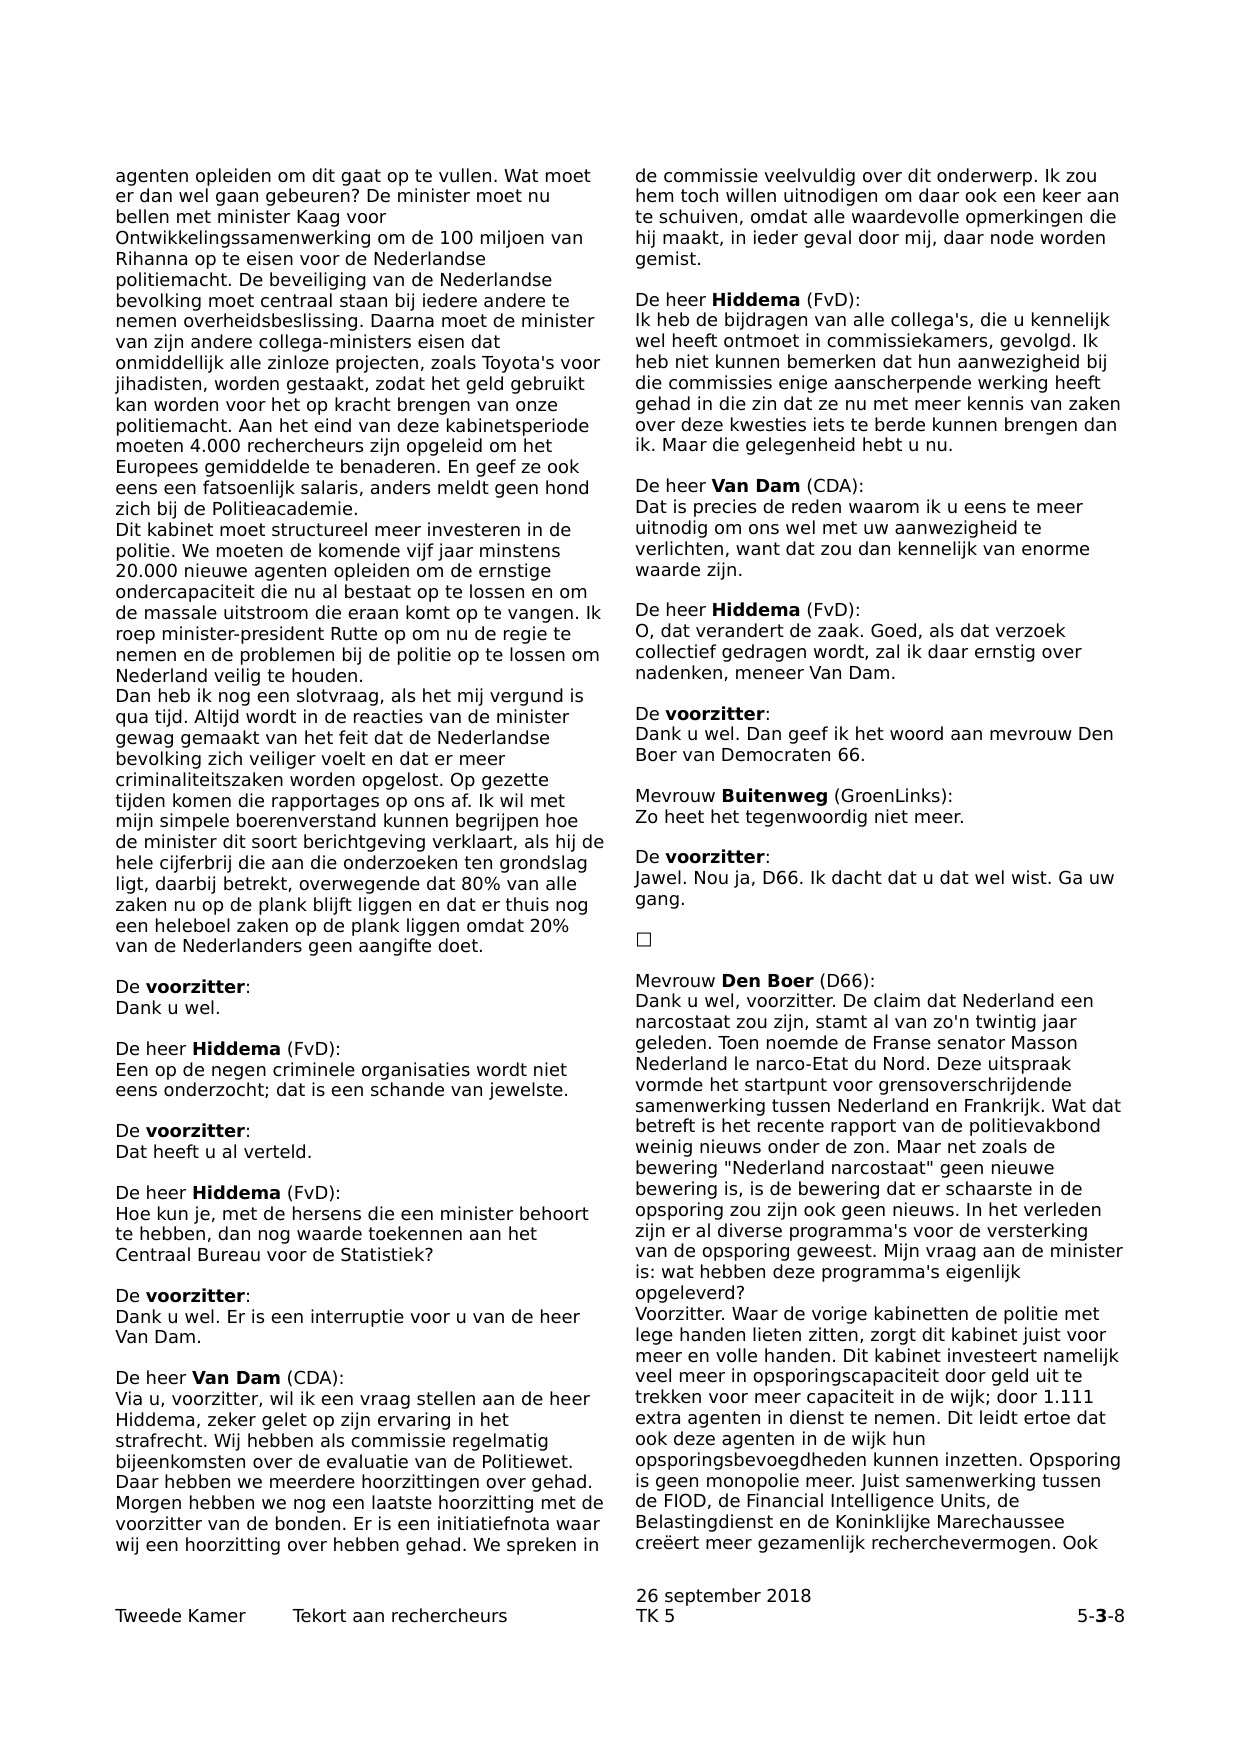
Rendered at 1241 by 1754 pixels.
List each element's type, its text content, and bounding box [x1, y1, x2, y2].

text Dank u wel. [115, 998, 605, 1018]
text Mevrouw Den Boer (D66): [635, 970, 1125, 991]
text Jawel. Nou ja, D66. Ik dacht dat u dat wel wist. Ga uw gang. [635, 868, 1125, 910]
text Dit kabinet moet structureel meer investeren in de politie. We moeten de komende vijf jaar minstens 20.000 nieuwe agenten opleiden om de ernstige ondercapaciteit die nu al bestaat op te lossen en om de massale uitstroom die eraan komt op te vangen. Ik roep minister-president Rutte op om nu de regie te nemen en de problemen bij de politie op te lossen om Nederland veilig te houden. [115, 519, 605, 686]
text De heer Hiddema (FvD): [115, 1182, 605, 1203]
text Dank u wel, voorzitter. De claim dat Nederland een narcostaat zou zijn, stamt al van zo'n twintig jaar geleden. Toen noemde de Franse senator Masson Nederland le narco-Etat du Nord. Deze uitspraak vormde het startpunt voor grensoverschrijdende samenwerking tussen Nederland en Frankrijk. Wat dat betreft is het recente rapport van de politievakbond weinig nieuws onder de zon. Maar net zoals de bewering "Nederland narcostaat" geen nieuwe bewering is, is de bewering dat er schaarste in de opsporing zou zijn ook geen nieuws. In het verleden zijn er al diverse programma's voor de versterking van de opsporing geweest. Mijn vraag aan de minister is: wat hebben deze programma's eigenlijk opgeleverd? [635, 991, 1125, 1304]
text De voorzitter: [635, 847, 1125, 868]
text Dat is precies de reden waarom ik u eens te meer uitnodig om ons wel met uw aanwezigheid te verlichten, want dat zou dan kennelijk van enorme waarde zijn. [635, 497, 1125, 580]
text O, dat verandert de zaak. Goed, als dat verzoek collectief gedragen wordt, zal ik daar ernstig over nadenken, meneer Van Dam. [635, 621, 1125, 683]
text Dan heb ik nog een slotvraag, als het mij vergund is qua tijd. Altijd wordt in de reacties van de minister gewag gemaakt van het feit dat de Nederlandse bevolking zich veiliger voelt en dat er meer criminaliteitszaken worden opgelost. Op gezette tijden komen die rapportages op ons af. Ik wil met mijn simpele boerenverstand kunnen begrijpen hoe de minister dit soort berichtgeving verklaart, als hij de hele cijferbrij die aan die onderzoeken ten grondslag ligt, daarbij betrekt, overwegende dat 80% van alle zaken nu op de plank blijft liggen en dat er thuis nog een heleboel zaken op de plank liggen omdat 20% van de Nederlanders geen aangifte doet. [115, 686, 605, 957]
text Dat heeft u al verteld. [115, 1142, 605, 1162]
text De heer Hiddema (FvD): [635, 600, 1125, 621]
text de commissie veelvuldig over dit onderwerp. Ik zou hem toch willen uitnodigen om daar ook een keer aan te schuiven, omdat alle waardevolle opmerkingen die hij maakt, in ieder geval door mij, daar node worden gemist. [635, 165, 1125, 269]
text agenten opleiden om dit gaat op te vullen. Wat moet er dan wel gaan gebeuren? De minister moet nu bellen met minister Kaag voor Ontwikkelingssamenwerking om de 100 miljoen van Rihanna op te eisen voor de Nederlandse politiemacht. De beveiliging van de Nederlandse bevolking moet centraal staan bij iedere andere te nemen overheidsbeslissing. Daarna moet de minister van zijn andere collega-ministers eisen dat onmiddellijk alle zinloze projecten, zoals Toyota's voor jihadisten, worden gestaakt, zodat het geld gebruikt kan worden voor het op kracht brengen van onze politiemacht. Aan het eind van deze kabinetsperiode moeten 4.000 rechercheurs zijn opgeleid om het Europees gemiddelde te benaderen. En geef ze ook eens een fatsoenlijk salaris, anders meldt geen hond zich bij de Politieacademie. [115, 165, 605, 519]
text Voorzitter. Waar de vorige kabinetten de politie met lege handen lieten zitten, zorgt dit kabinet juist voor meer en volle handen. Dit kabinet investeert namelijk veel meer in opsporingscapaciteit door geld uit te trekken voor meer capaciteit in de wijk; door 1.111 extra agenten in dienst te nemen. Dit leidt ertoe dat ook deze agenten in de wijk hun opsporingsbevoegdheden kunnen inzetten. Opsporing is geen monopolie meer. Juist samenwerking tussen de FIOD, de Financial Intelligence Units, de Belastingdienst en de Koninklijke Marechaussee creëert meer gezamenlijk recherchevermogen. Ook [635, 1304, 1125, 1554]
text De heer Van Dam (CDA): [635, 476, 1125, 497]
text De voorzitter: [635, 703, 1125, 724]
text Zo heet het tegenwoordig niet meer. [635, 806, 1125, 827]
text Hoe kun je, met de hersens die een minister behoort te hebben, dan nog waarde toekennen aan het Centraal Bureau voor de Statistiek? [115, 1203, 605, 1266]
text Via u, voorzitter, wil ik een vraag stellen aan de heer Hiddema, zeker gelet op zijn ervaring in het strafrecht. Wij hebben als commissie regelmatig bijeenkomsten over de evaluatie van de Politiewet. Daar hebben we meerdere hoorzittingen over gehad. Morgen hebben we nog een laatste hoorzitting met de voorzitter van de bonden. Er is een initiatiefnota waar wij een hoorzitting over hebben gehad. We spreken in [115, 1389, 605, 1556]
text Dank u wel. Dan geef ik het woord aan mevrouw Den Boer van Democraten 66. [635, 724, 1125, 766]
text Ik heb de bijdragen van alle collega's, die u kennelijk wel heeft ontmoet in commissiekamers, gevolgd. Ik heb niet kunnen bemerken dat hun aanwezigheid bij die commissies enige aanscherpende werking heeft gehad in die zin dat ze nu met meer kennis van zaken over deze kwesties iets te berde kunnen brengen dan ik. Maar die gelegenheid hebt u nu. [635, 310, 1125, 456]
text De heer Hiddema (FvD): [635, 289, 1125, 310]
text ⬜ [635, 930, 1125, 950]
text Mevrouw Buitenweg (GroenLinks): [635, 786, 1125, 806]
text Dank u wel. Er is een interruptie voor u van de heer Van Dam. [115, 1306, 605, 1348]
text De heer Hiddema (FvD): [115, 1038, 605, 1059]
text De voorzitter: [115, 1286, 605, 1306]
text Een op de negen criminele organisaties wordt niet eens onderzocht; dat is een schande van jewelste. [115, 1059, 605, 1101]
text De heer Van Dam (CDA): [115, 1368, 605, 1389]
text De voorzitter: [115, 977, 605, 998]
text De voorzitter: [115, 1121, 605, 1142]
